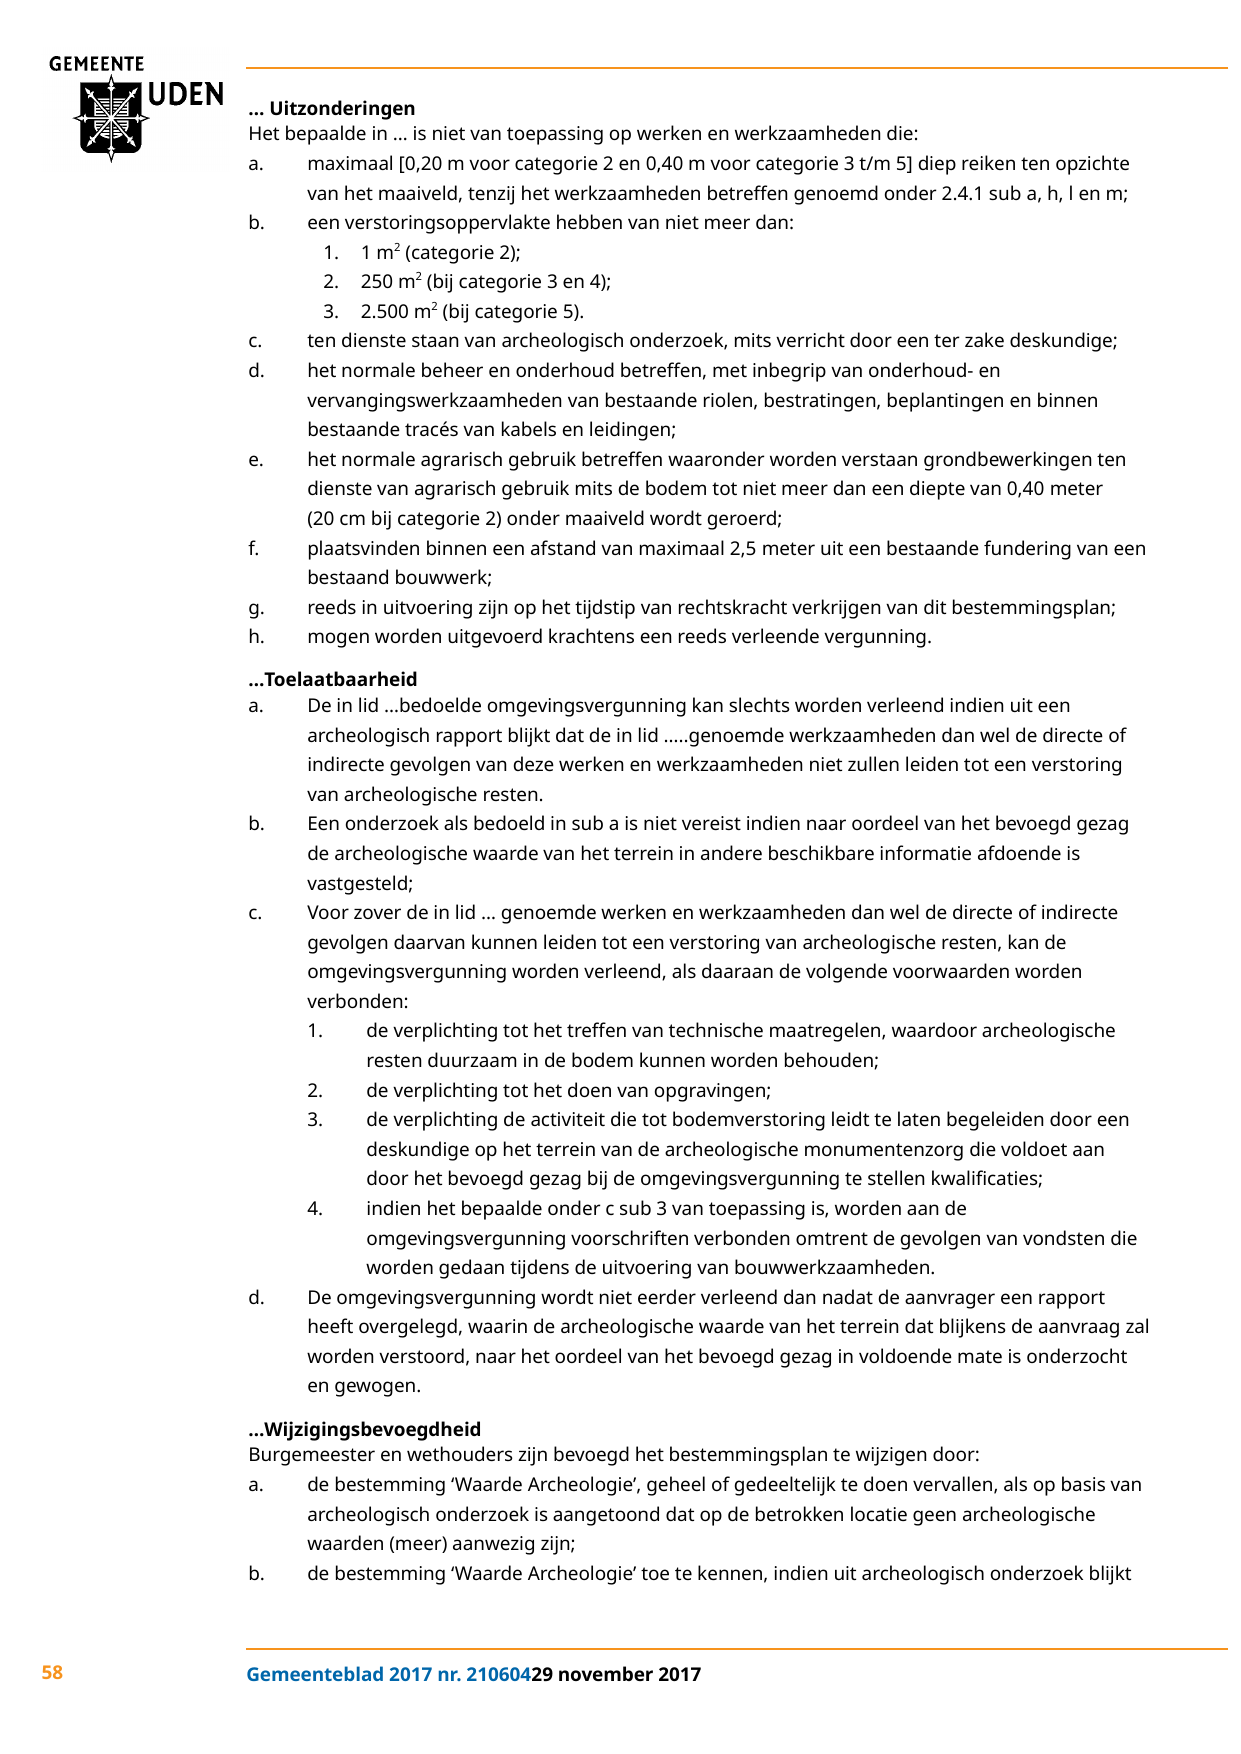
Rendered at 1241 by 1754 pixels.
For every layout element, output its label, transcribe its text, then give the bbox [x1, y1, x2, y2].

list maximaal [0,20 m voor categorie 2 en 0,40 m voor categorie 3 t/m 5] diep reiken ten opzichte van het maaiveld, tenzij het werkzaamheden betreffen genoemd onder 2.4.1 sub a, h, l en m; [248, 150, 1152, 205]
list plaatsvinden binnen een afstand van maximaal 2,5 meter uit een bestaande fundering van een bestaand bouwwerk; [248, 535, 1152, 590]
list ten dienste staan van archeologisch onderzoek, mits verricht door een ter zake deskundige; [248, 328, 1152, 353]
list de bestemming ‘Waarde Archeologie’, geheel of gedeeltelijk te doen vervallen, als op basis van archeologisch onderzoek is aangetoond dat op de betrokken locatie geen archeologische waarden (meer) aanwezig zijn; [248, 1471, 1152, 1556]
list de verplichting de activiteit die tot bodemverstoring leidt te laten begeleiden door een deskundige op het terrein van de archeologische monumentenzorg die voldoet aan door het bevoegd gezag bij de omgevingsvergunning te stellen kwalificaties; [307, 1106, 1152, 1191]
list een verstoringsoppervlakte hebben van niet meer dan: [248, 209, 1152, 235]
list 2.500 m2 (bij categorie 5). [323, 298, 1152, 324]
text Het bepaalde in … is niet van toepassing op werken en werkzaamheden die: [248, 121, 1152, 146]
list de verplichting tot het doen van opgravingen; [307, 1077, 1152, 1103]
text … Uitzonderingen [248, 95, 1152, 121]
text …Wijzigingsbevoegdheid [248, 1416, 1152, 1442]
list reeds in uitvoering zijn op het tijdstip van rechtskracht verkrijgen van dit bestemmingsplan; [248, 594, 1152, 619]
list De in lid …bedoelde omgevingsvergunning kan slechts worden verleend indien uit een archeologisch rapport blijkt dat de in lid …..genoemde werkzaamheden dan wel de directe of indirecte gevolgen van deze werken en werkzaamheden niet zullen leiden tot een verstoring van archeologische resten. [248, 692, 1152, 807]
list 1 m2 (categorie 2); [323, 239, 1152, 264]
list het normale beheer en onderhoud betreffen, met inbegrip van onderhoud- en vervangingswerkzaamheden van bestaande riolen, bestratingen, beplantingen en binnen bestaande tracés van kabels en leidingen; [248, 357, 1152, 442]
picture [41, 47, 231, 172]
list de verplichting tot het treffen van technische maatregelen, waardoor archeologische resten duurzaam in de bodem kunnen worden behouden; [307, 1018, 1152, 1073]
list mogen worden uitgevoerd krachtens een reeds verleende vergunning. [248, 623, 1152, 649]
list Een onderzoek als bedoeld in sub a is niet vereist indien naar oordeel van het bevoegd gezag de archeologische waarde van het terrein in andere beschikbare informatie afdoende is vastgesteld; [248, 811, 1152, 896]
list indien het bepaalde onder c sub 3 van toepassing is, worden aan de omgevingsvergunning voorschriften verbonden omtrent de gevolgen van vondsten die worden gedaan tijdens de uitvoering van bouwwerkzaamheden. [307, 1195, 1152, 1280]
text Burgemeester en wethouders zijn bevoegd het bestemmingsplan te wijzigen door: [248, 1442, 1152, 1467]
list 250 m2 (bij categorie 3 en 4); [323, 268, 1152, 294]
text …Toelaatbaarheid [248, 667, 1152, 692]
list de bestemming ‘Waarde Archeologie’ toe te kennen, indien uit archeologisch onderzoek blijkt [248, 1560, 1152, 1586]
list Voor zover de in lid … genoemde werken en werkzaamheden dan wel de directe of indirecte gevolgen daarvan kunnen leiden tot een verstoring van archeologische resten, kan de omgevingsvergunning worden verleend, als daaraan de volgende voorwaarden worden verbonden: [248, 899, 1152, 1014]
list De omgevingsvergunning wordt niet eerder verleend dan nadat de aanvrager een rapport heeft overgelegd, waarin de archeologische waarde van het terrein dat blijkens de aanvraag zal worden verstoord, naar het oordeel van het bevoegd gezag in voldoende mate is onderzocht en gewogen. [248, 1284, 1152, 1398]
list het normale agrarisch gebruik betreffen waaronder worden verstaan grondbewerkingen ten dienste van agrarisch gebruik mits de bodem tot niet meer dan een diepte van 0,40 meter (20 cm bij categorie 2) onder maaiveld wordt geroerd; [248, 446, 1152, 531]
